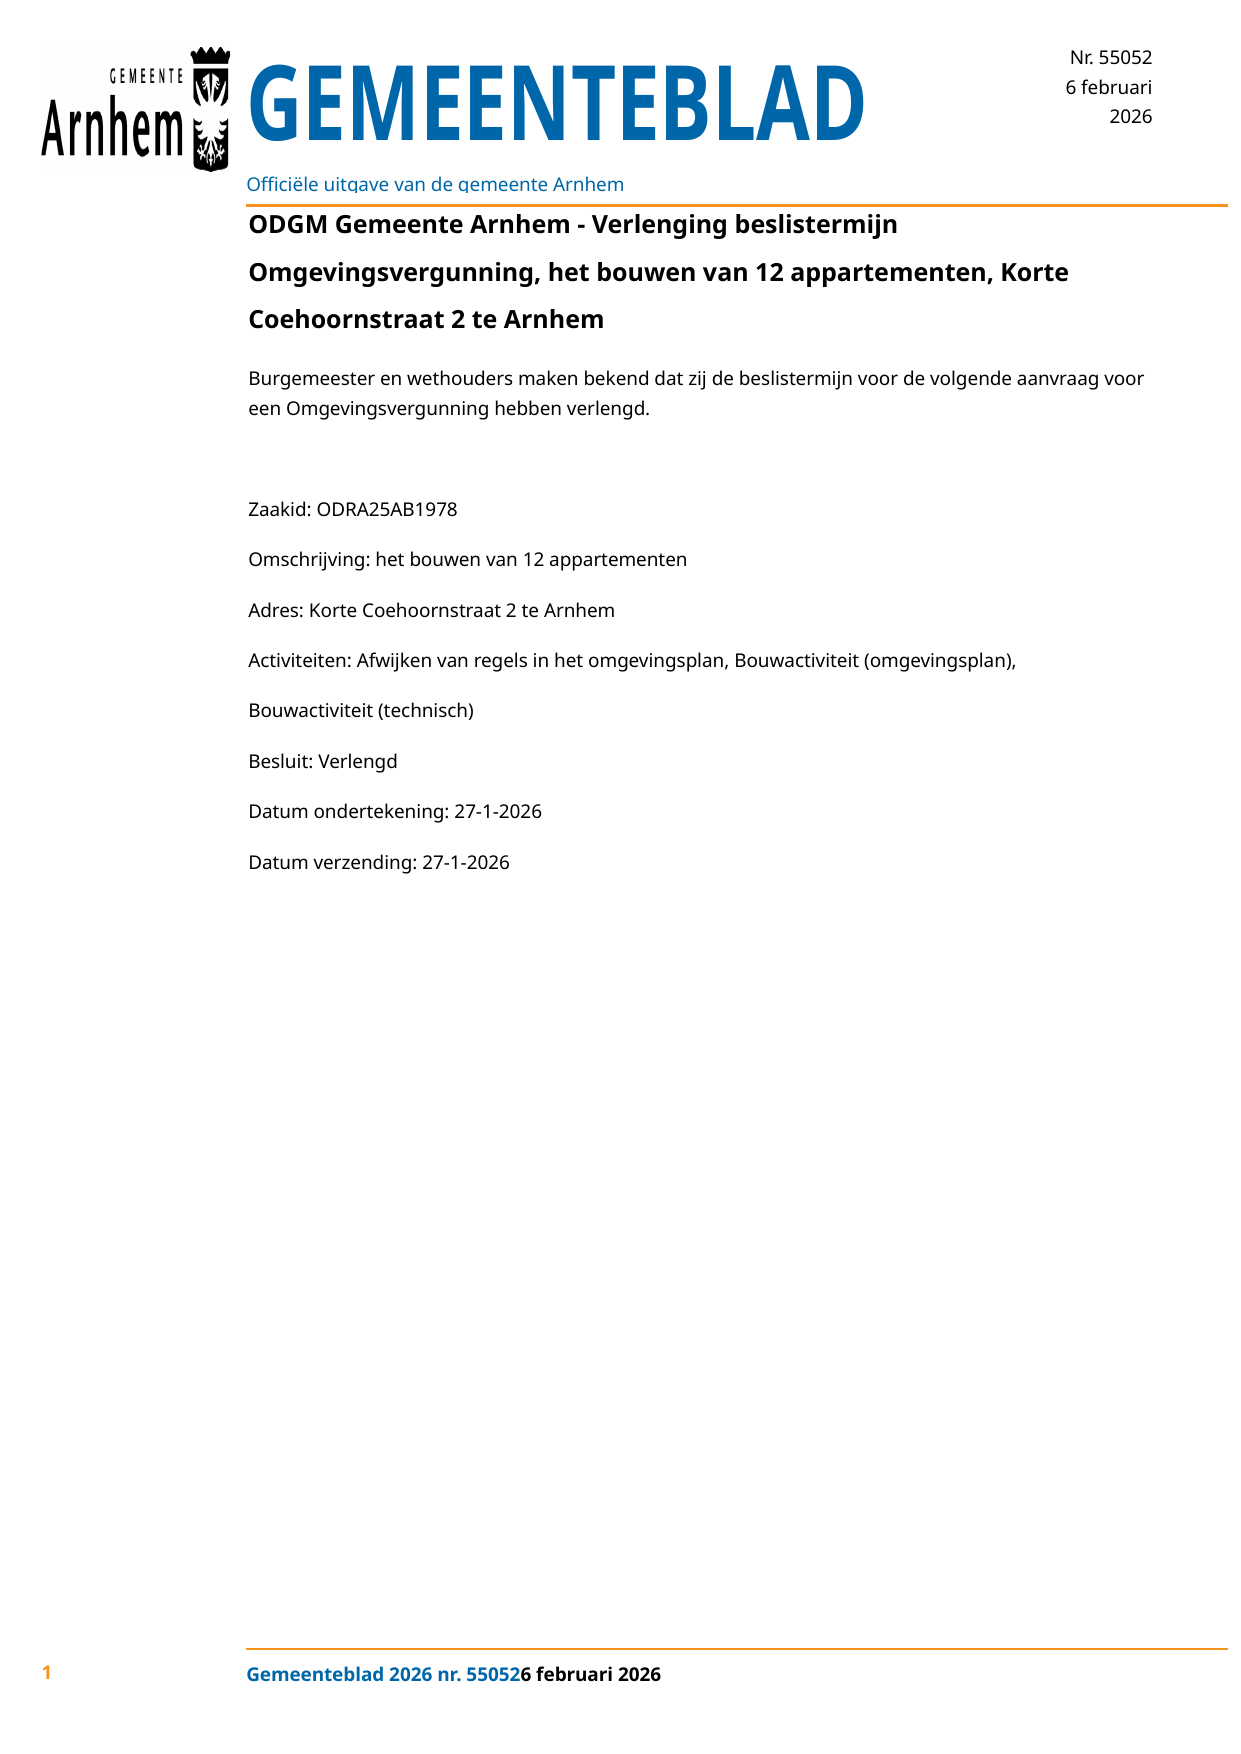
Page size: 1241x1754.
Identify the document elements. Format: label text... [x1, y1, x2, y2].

text Burgemeester en wethouders maken bekend dat zij de beslistermijn voor de volgende aanvraag voor een Omgevingsvergunning hebben verlengd. [248, 366, 1152, 421]
text Adres: Korte Coehoornstraat 2 te Arnhem [248, 597, 1152, 622]
picture [41, 47, 231, 172]
text Besluit: Verlengd [248, 748, 1152, 774]
text Activiteiten: Afwijken van regels in het omgevingsplan, Bouwactiviteit (omgevingsplan), [248, 647, 1152, 673]
text Omschrijving: het bouwen van 12 appartementen [248, 546, 1152, 572]
text Datum ondertekening: 27-1-2026 [248, 798, 1152, 824]
text Datum verzending: 27-1-2026 [248, 849, 1152, 874]
text Bouwactiviteit (technisch) [248, 698, 1152, 723]
text ODGM Gemeente Arnhem - Verlenging beslistermijn Omgevingsvergunning, het bouwen van 12 appartementen, Korte Coehoornstraat 2 te Arnhem [248, 207, 1152, 336]
text Zaakid: ODRA25AB1978 [248, 496, 1152, 522]
